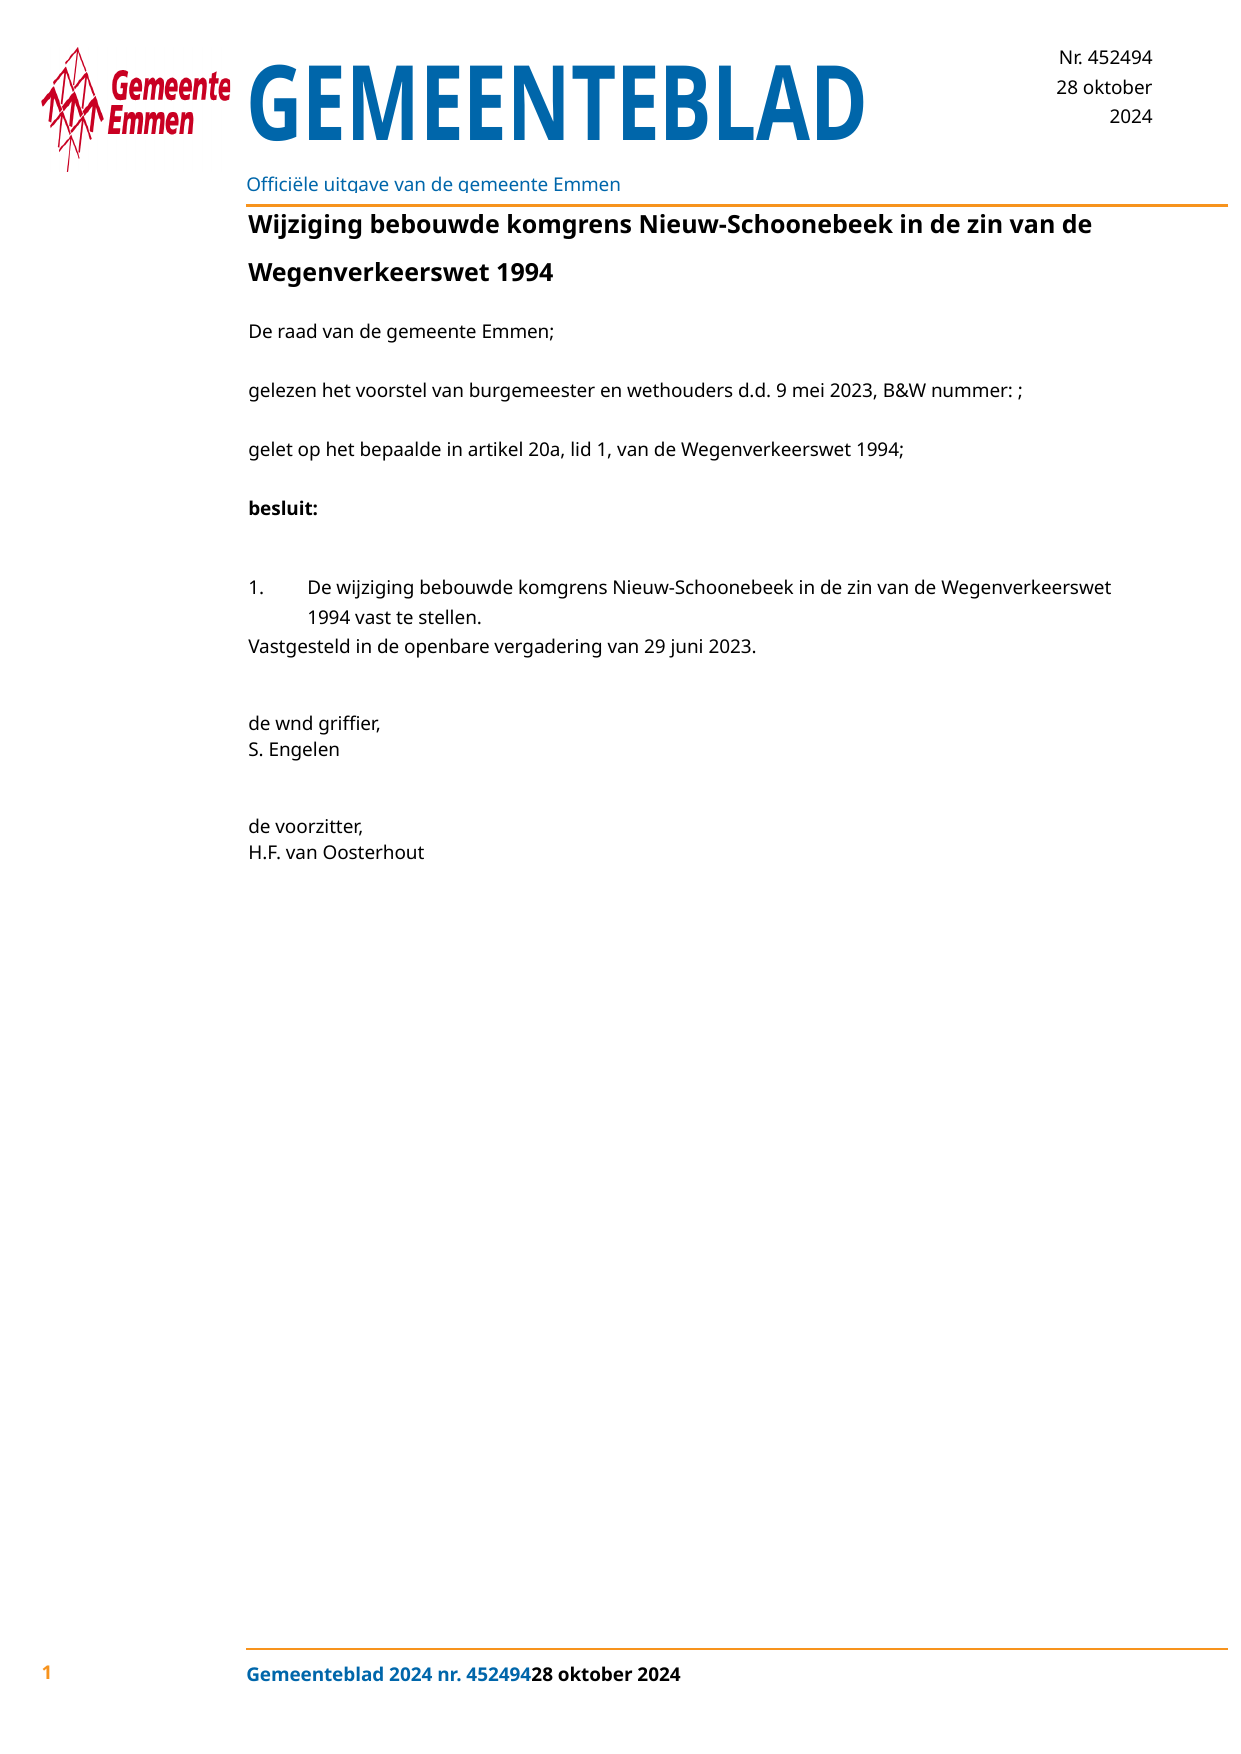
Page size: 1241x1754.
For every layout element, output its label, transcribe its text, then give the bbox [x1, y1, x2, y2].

text Wijziging bebouwde komgrens Nieuw-Schoonebeek in de zin van de Wegenverkeerswet 1994 [248, 207, 1152, 288]
text S. Engelen [248, 736, 1152, 762]
text besluit: [248, 495, 1152, 521]
text de voorzitter, [248, 813, 1152, 839]
list De wijziging bebouwde komgrens Nieuw-Schoonebeek in de zin van de Wegenverkeerswet 1994 vast te stellen. [248, 574, 1152, 629]
text De raad van de gemeente Emmen; [248, 318, 1152, 344]
text Vastgesteld in de openbare vergadering van 29 juni 2023. [248, 633, 1152, 659]
picture [41, 47, 231, 172]
text gelezen het voorstel van burgemeester en wethouders d.d. 9 mei 2023, B&W nummer: ; [248, 377, 1152, 403]
text gelet op het bepaalde in artikel 20a, lid 1, van de Wegenverkeerswet 1994; [248, 436, 1152, 462]
text H.F. van Oosterhout [248, 839, 1152, 865]
text de wnd griffier, [248, 711, 1152, 736]
